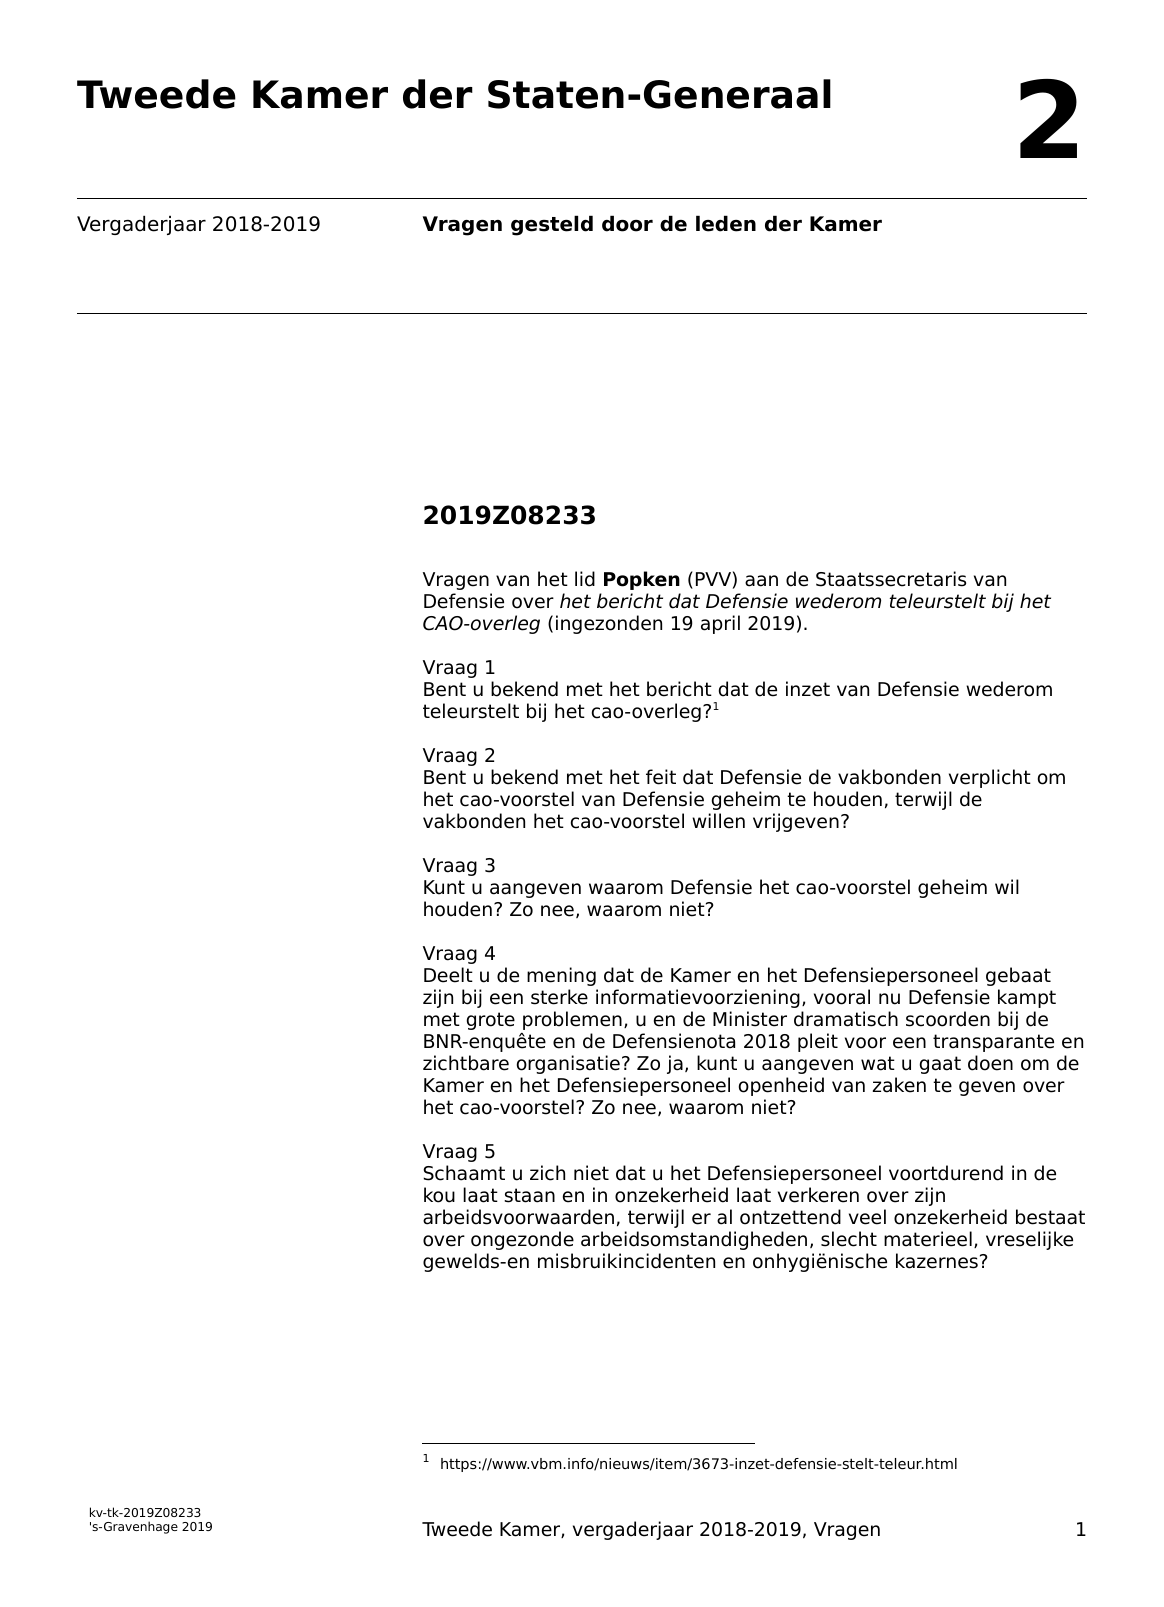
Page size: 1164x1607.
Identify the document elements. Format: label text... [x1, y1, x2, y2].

text Vragen van het lid Popken (PVV) aan de Staatssecretaris van Defensie over het bericht dat Defensie wederom teleurstelt bij het CAO-overleg (ingezonden 19 april 2019). [422, 569, 1087, 635]
table_cell Vragen gesteld door de leden der Kamer [422, 199, 1087, 313]
text Bent u bekend met het feit dat Defensie de vakbonden verplicht om het cao-voorstel van Defensie geheim te houden, terwijl de vakbonden het cao-voorstel willen vrijgeven? [422, 767, 1087, 833]
table_header 2 [886, 59, 1087, 198]
text Vraag 5 [422, 1141, 1087, 1163]
text Bent u bekend met het bericht dat de inzet van Defensie wederom teleurstelt bij het cao-overleg? [422, 679, 1087, 723]
text Kunt u aangeven waarom Defensie het cao-voorstel geheim wil houden? Zo nee, waarom niet? [422, 877, 1087, 921]
text 's-Gravenhage 2019 [88, 1520, 323, 1534]
text kv-tk-2019Z08233 [88, 1506, 323, 1520]
text Schaamt u zich niet dat u het Defensiepersoneel voortdurend in de kou laat staan en in onzekerheid laat verkeren over zijn arbeidsvoorwaarden, terwijl er al ontzettend veel onzekerheid bestaat over ongezonde arbeidsomstandigheden, slecht materieel, vreselijke gewelds-en misbruikincidenten en onhygiënische kazernes? [422, 1163, 1087, 1273]
table_cell Vergaderjaar 2018-2019 [77, 199, 422, 313]
text Vraag 1 [422, 657, 1087, 679]
text Vraag 2 [422, 745, 1087, 767]
text https://www.vbm.info/nieuws/item/3673-inzet-defensie-stelt-teleur.html [422, 1452, 1087, 1474]
text 2019Z08233 [422, 501, 1087, 531]
text Deelt u de mening dat de Kamer en het Defensiepersoneel gebaat zijn bij een sterke informatievoorziening, vooral nu Defensie kampt met grote problemen, u en de Minister dramatisch scoorden bij de BNR-enquête en de Defensienota 2018 pleit voor een transparante en zichtbare organisatie? Zo ja, kunt u aangeven wat u gaat doen om de Kamer en het Defensiepersoneel openheid van zaken te geven over het cao-voorstel? Zo nee, waarom niet? [422, 965, 1087, 1119]
text Vraag 3 [422, 855, 1087, 877]
table_header Tweede Kamer der Staten-Generaal [77, 59, 886, 198]
text Vraag 4 [422, 943, 1087, 965]
